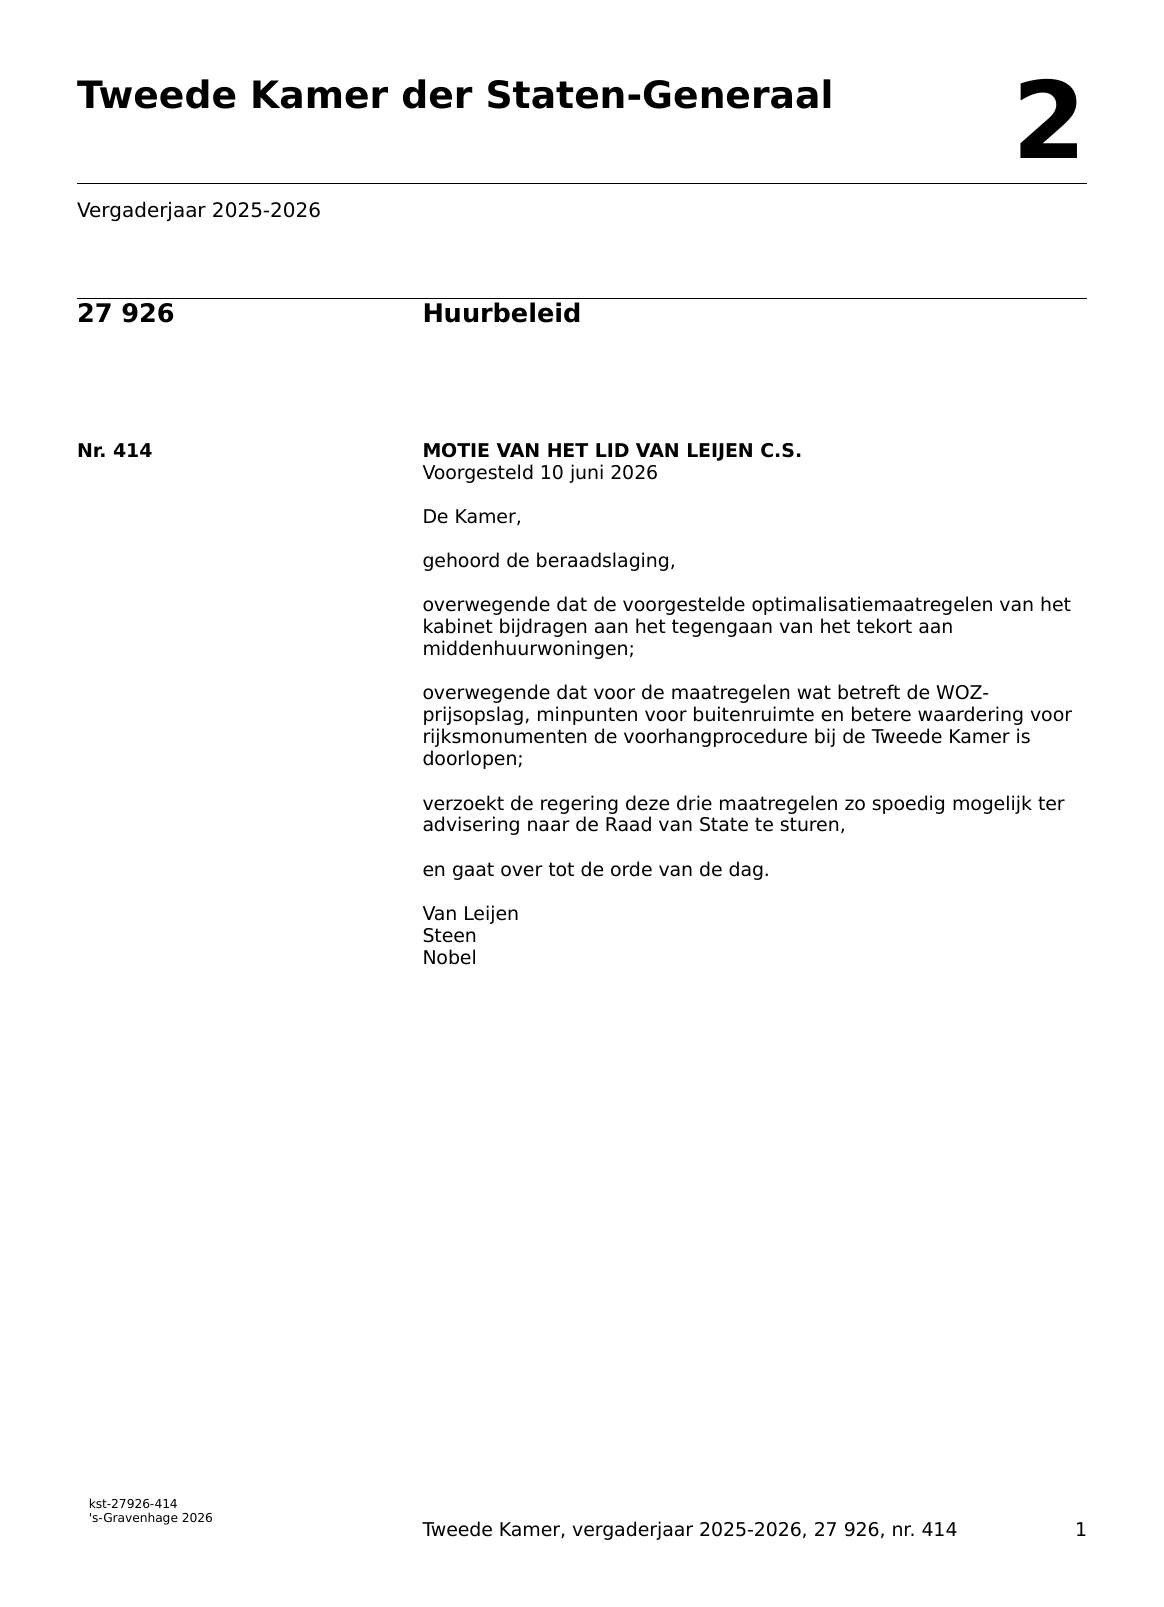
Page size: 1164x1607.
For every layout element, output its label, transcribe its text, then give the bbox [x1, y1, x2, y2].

subtitle Nr. 414 MOTIE VAN HET LID VAN LEIJEN C.S. [77, 440, 1087, 462]
text verzoekt de regering deze drie maatregelen zo spoedig mogelijk ter advisering naar de Raad van State te sturen, [422, 792, 1087, 836]
text kst-27926-414 [88, 1497, 323, 1511]
text gehoord de beraadslaging, [422, 550, 1087, 572]
text De Kamer, [422, 506, 1087, 528]
text en gaat over tot de orde van de dag. [422, 858, 1087, 881]
table_header 2 [886, 59, 1087, 183]
subtitle 27 926 Huurbeleid [77, 299, 1087, 329]
text Nobel [422, 947, 1087, 969]
table_cell Vergaderjaar 2025-2026 [77, 184, 1087, 298]
text 's-Gravenhage 2026 [88, 1511, 323, 1525]
text Voorgesteld 10 juni 2026 [422, 462, 1087, 484]
text overwegende dat de voorgestelde optimalisatiemaatregelen van het kabinet bijdragen aan het tegengaan van het tekort aan middenhuurwoningen; [422, 594, 1087, 660]
table_header Tweede Kamer der Staten-Generaal [77, 59, 886, 183]
text Van Leijen [422, 903, 1087, 925]
text Steen [422, 925, 1087, 947]
text overwegende dat voor de maatregelen wat betreft de WOZ-prijsopslag, minpunten voor buitenruimte en betere waardering voor rijksmonumenten de voorhangprocedure bij de Tweede Kamer is doorlopen; [422, 682, 1087, 770]
